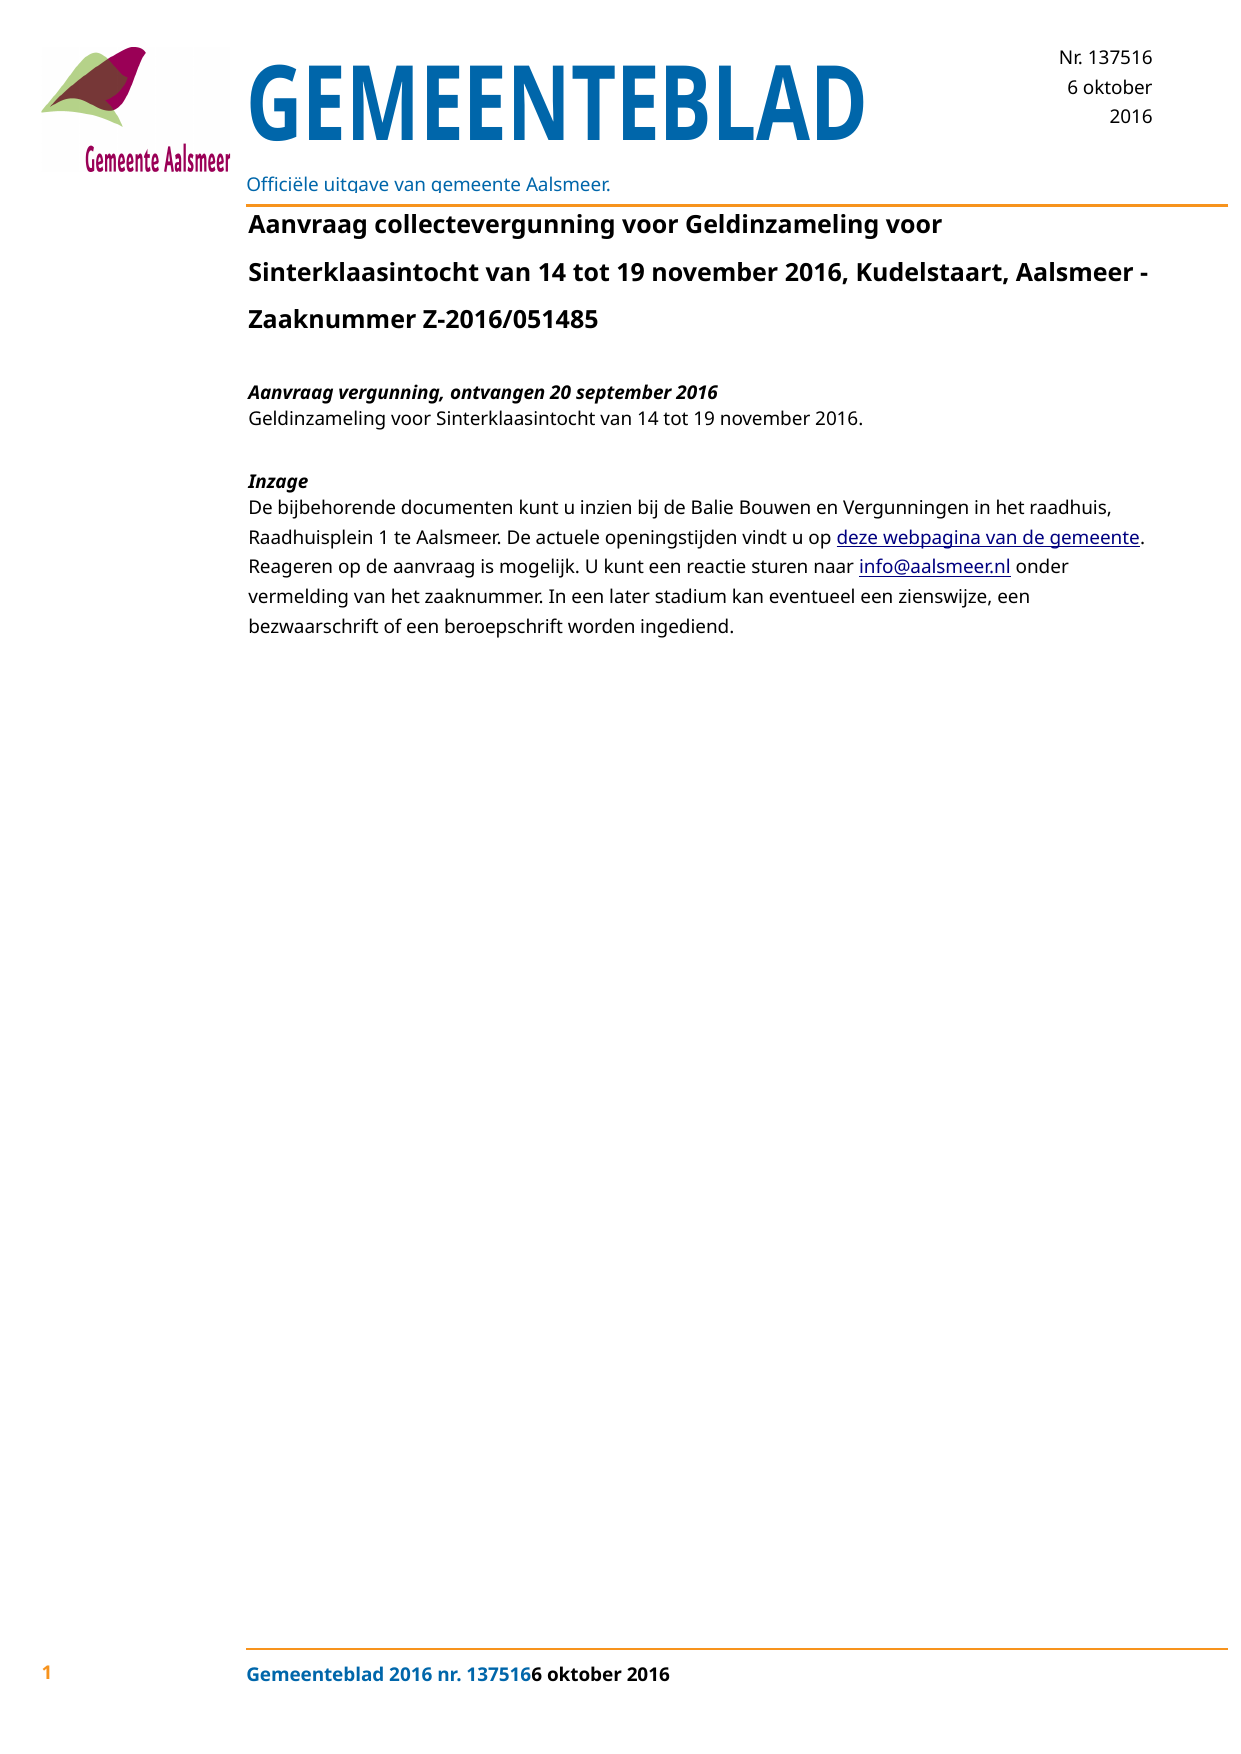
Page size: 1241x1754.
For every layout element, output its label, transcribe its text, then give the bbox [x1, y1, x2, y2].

text Aanvraag collectevergunning voor Geldinzameling voor Sinterklaasintocht van 14 tot 19 november 2016, Kudelstaart, Aalsmeer - Zaaknummer Z-2016/051485 [248, 207, 1152, 336]
text Inzage [248, 469, 1152, 494]
text ​ [248, 663, 1152, 689]
text Aanvraag vergunning, ontvangen 20 september 2016 [248, 379, 1152, 405]
text De bijbehorende documenten kunt u inzien bij de Balie Bouwen en Vergunningen in het raadhuis, Raadhuisplein 1 te Aalsmeer. De actuele openingstijden vindt u op deze webpagina van de gemeente. Reageren op de aanvraag is mogelijk. U kunt een reactie sturen naar info@aalsmeer.nl onder vermelding van het zaaknummer. In een later stadium kan eventueel een zienswijze, een bezwaarschrift of een beroepschrift worden ingediend. [248, 494, 1152, 638]
text Geldinzameling voor Sinterklaasintocht van 14 tot 19 november 2016. [248, 405, 1152, 431]
picture [41, 47, 231, 172]
